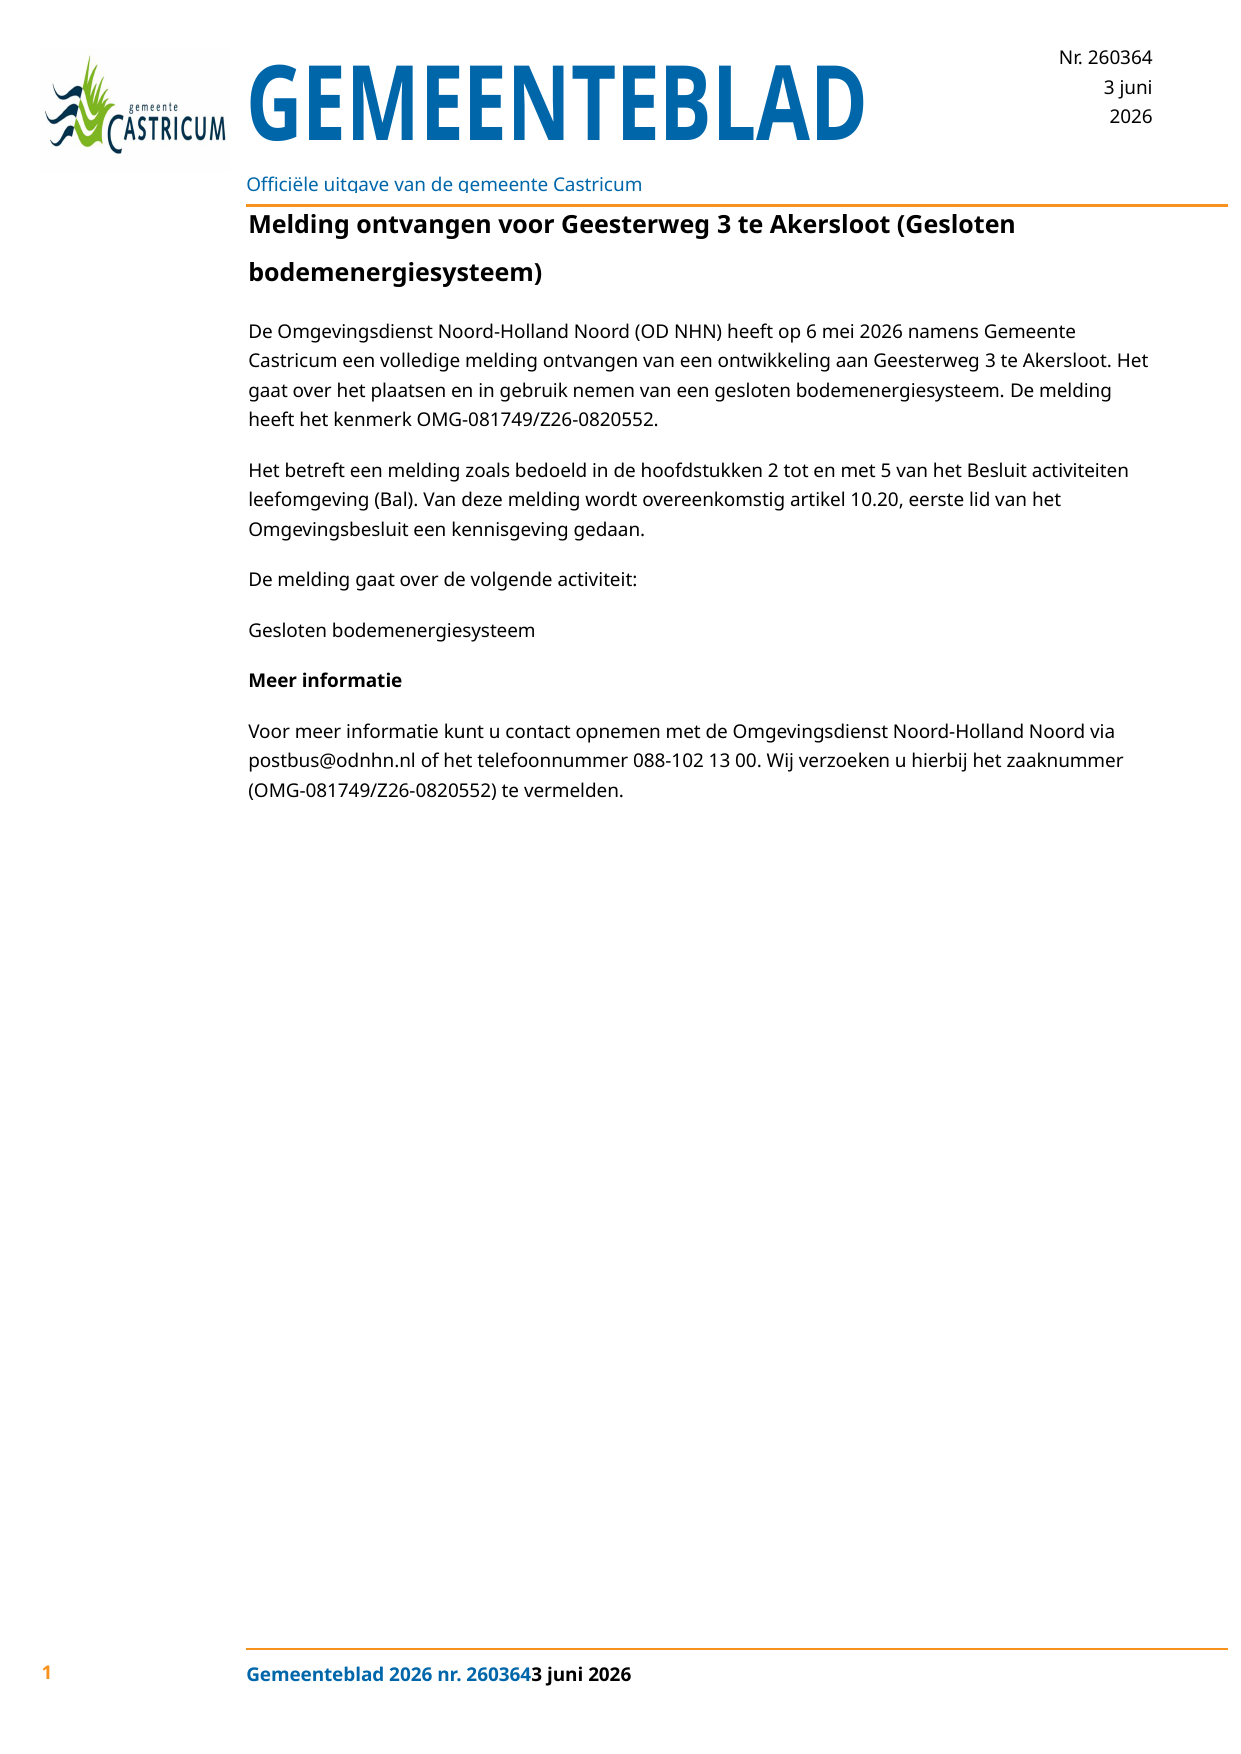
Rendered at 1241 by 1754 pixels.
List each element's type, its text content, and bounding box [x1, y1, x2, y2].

picture [41, 47, 231, 172]
text De melding gaat over de volgende activiteit: [248, 567, 1152, 592]
text Melding ontvangen voor Geesterweg 3 te Akersloot (Gesloten bodemenergiesysteem) [248, 207, 1152, 288]
text Meer informatie [248, 667, 1152, 693]
text Het betreft een melding zoals bedoeld in de hoofdstukken 2 tot en met 5 van het Besluit activiteiten leefomgeving (Bal). Van deze melding wordt overeenkomstig artikel 10.20, eerste lid van het Omgevingsbesluit een kennisgeving gedaan. [248, 457, 1152, 542]
text Voor meer informatie kunt u contact opnemen met de Omgevingsdienst Noord-Holland Noord via postbus@odnhn.nl of het telefoonnummer 088-102 13 00. Wij verzoeken u hierbij het zaaknummer (OMG-081749/Z26-0820552) te vermelden. [248, 718, 1152, 803]
text Gesloten bodemenergiesysteem [248, 617, 1152, 643]
text De Omgevingsdienst Noord-Holland Noord (OD NHN) heeft op 6 mei 2026 namens Gemeente Castricum een volledige melding ontvangen van een ontwikkeling aan Geesterweg 3 te Akersloot. Het gaat over het plaatsen en in gebruik nemen van een gesloten bodemenergiesysteem. De melding heeft het kenmerk OMG-081749/Z26-0820552. [248, 318, 1152, 432]
